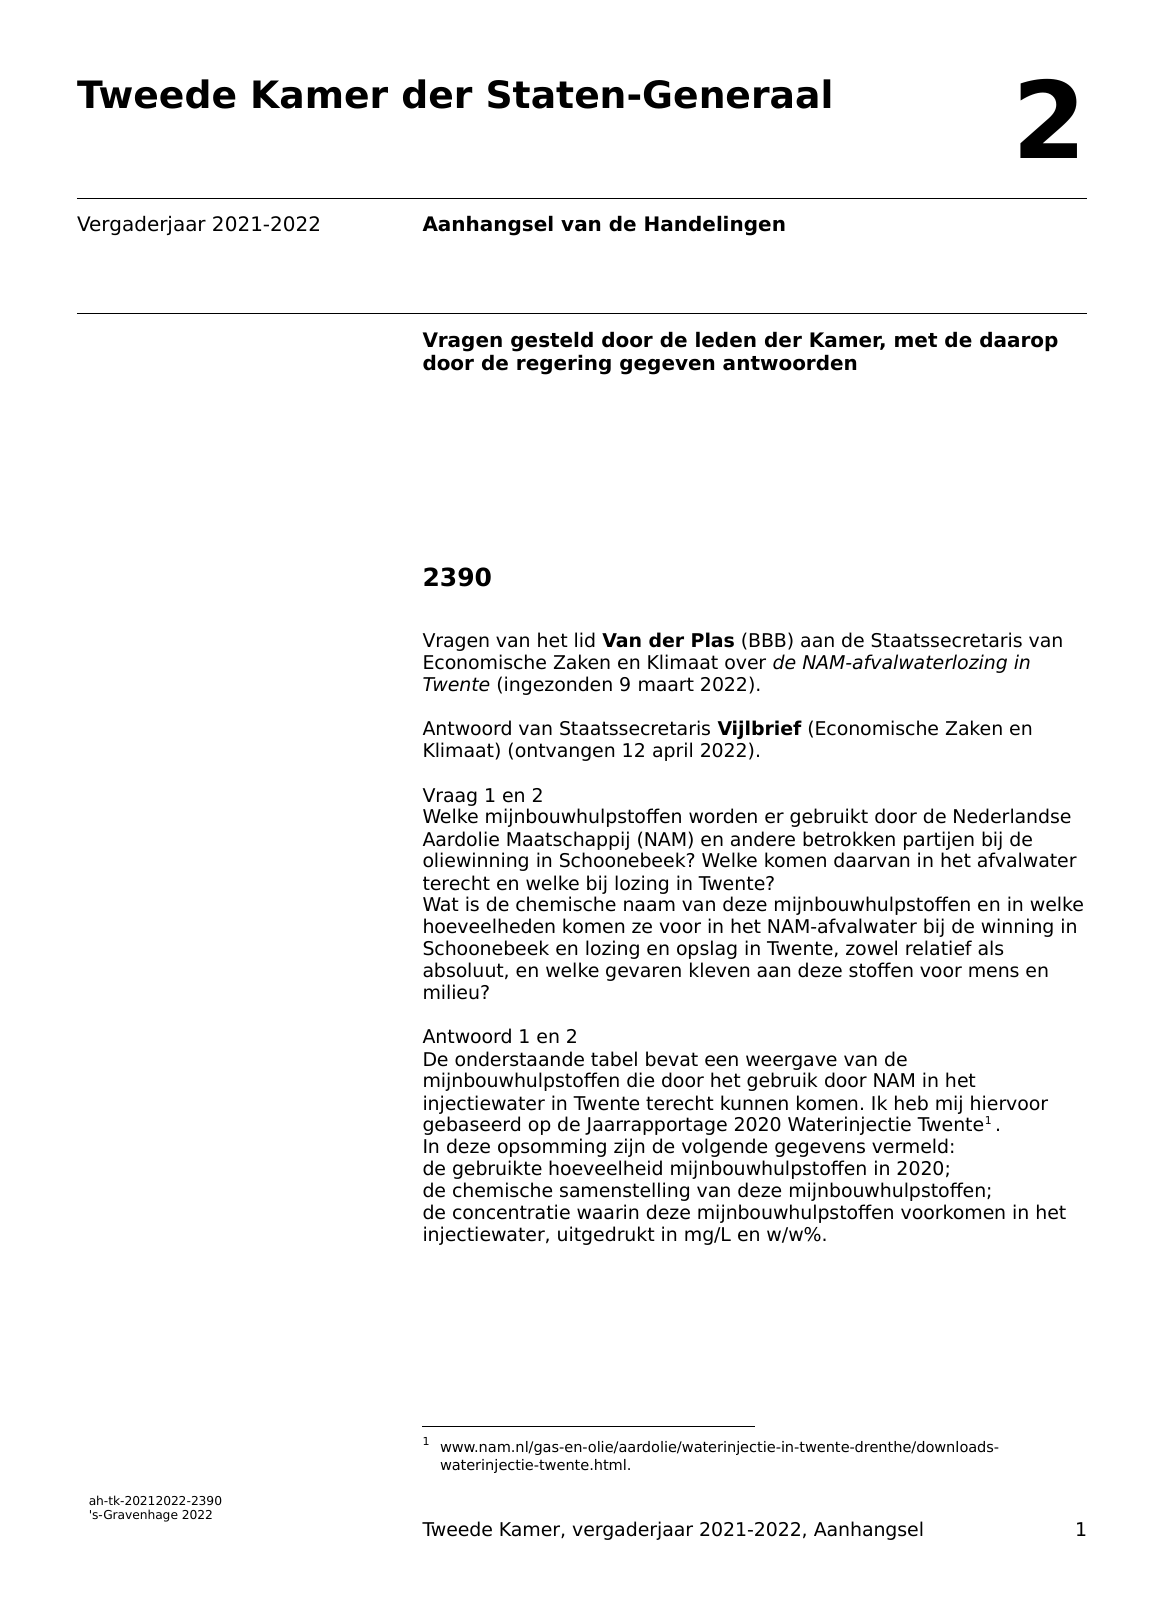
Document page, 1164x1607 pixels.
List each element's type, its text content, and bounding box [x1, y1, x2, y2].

text De onderstaande tabel bevat een weergave van de mijnbouwhulpstoffen die door het gebruik door NAM in het injectiewater in Twente terecht kunnen komen. Ik heb mij hiervoor gebaseerd op de Jaarrapportage 2020 Waterinjectie Twente. [422, 1048, 1087, 1136]
text 2390 [422, 563, 1087, 592]
table_cell Vergaderjaar 2021-2022 [77, 199, 422, 313]
text Wat is de chemische naam van deze mijnbouwhulpstoffen en in welke hoeveelheden komen ze voor in het NAM-afvalwater bij de winning in Schoonebeek en lozing en opslag in Twente, zowel relatief als absoluut, en welke gevaren kleven aan deze stoffen voor mens en milieu? [422, 894, 1087, 1004]
table_header 2 [886, 59, 1087, 198]
text Welke mijnbouwhulpstoffen worden er gebruikt door de Nederlandse Aardolie Maatschappij (NAM) en andere betrokken partijen bij de oliewinning in Schoonebeek? Welke komen daarvan in het afvalwater terecht en welke bij lozing in Twente? [422, 806, 1087, 894]
table_cell Vragen gesteld door de leden der Kamer, met de daarop door de regering gegeven antwoorden [422, 314, 1087, 375]
text www.nam.nl/gas-en-olie/aardolie/waterinjectie-in-twente-drenthe/downloads-waterinjectie-twente.html. [422, 1435, 1087, 1474]
text Vragen van het lid Van der Plas (BBB) aan de Staatssecretaris van Economische Zaken en Klimaat over de NAM-afvalwaterlozing in Twente (ingezonden 9 maart 2022). [422, 630, 1087, 696]
table_header Tweede Kamer der Staten-Generaal [77, 59, 886, 198]
text de chemische samenstelling van deze mijnbouwhulpstoffen; [422, 1180, 1087, 1202]
text Antwoord van Staatssecretaris Vijlbrief (Economische Zaken en Klimaat) (ontvangen 12 april 2022). [422, 718, 1087, 762]
text Vraag 1 en 2 [422, 784, 1087, 806]
text In deze opsomming zijn de volgende gegevens vermeld: [422, 1136, 1087, 1158]
text de gebruikte hoeveelheid mijnbouwhulpstoffen in 2020; [422, 1158, 1087, 1180]
text Antwoord 1 en 2 [422, 1026, 1087, 1048]
table_cell [77, 314, 422, 375]
text de concentratie waarin deze mijnbouwhulpstoffen voorkomen in het injectiewater, uitgedrukt in mg/L en w/w%. [422, 1202, 1087, 1246]
table_cell Aanhangsel van de Handelingen [422, 199, 1087, 313]
text 's-Gravenhage 2022 [88, 1508, 323, 1522]
text ah-tk-20212022-2390 [88, 1494, 323, 1508]
